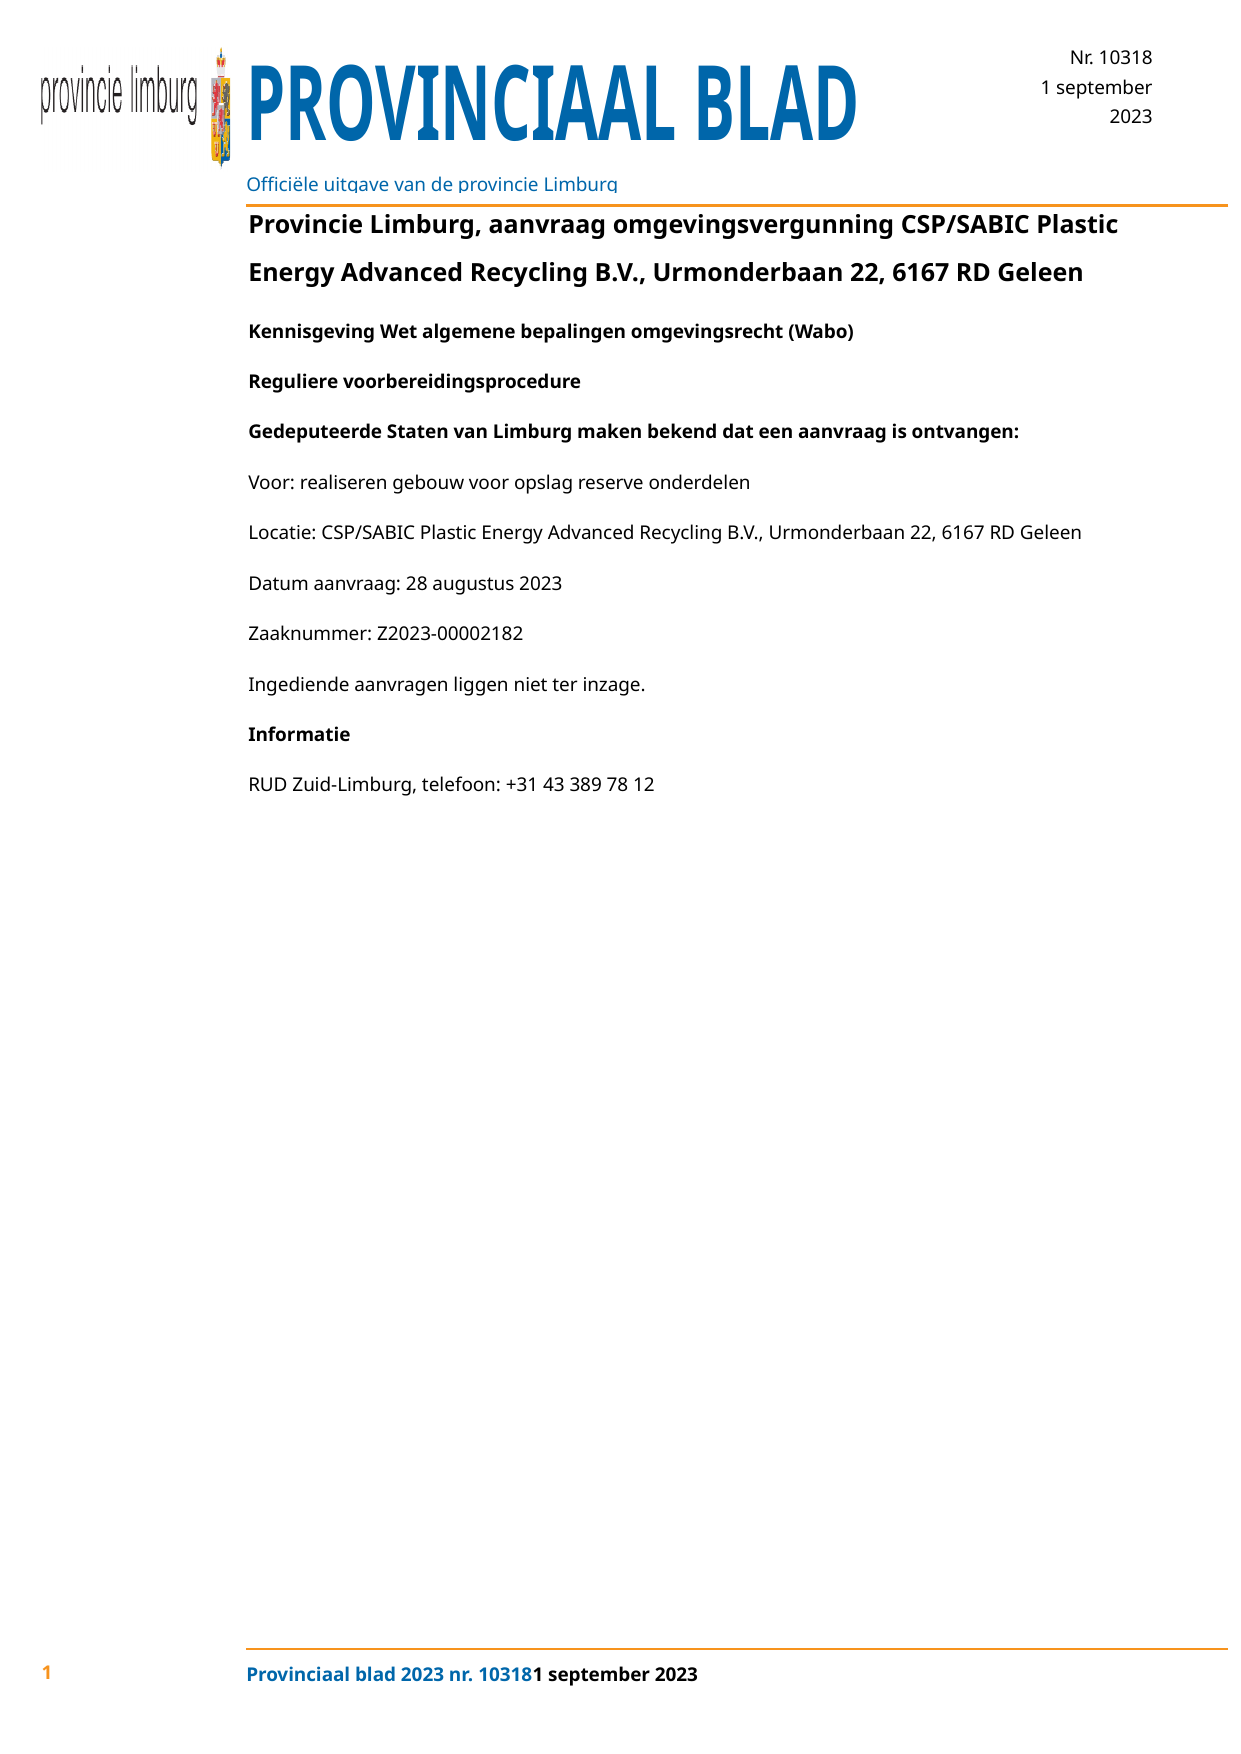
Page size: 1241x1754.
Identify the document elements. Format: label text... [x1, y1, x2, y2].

text Zaaknummer: Z2023-00002182 [248, 620, 1152, 646]
text Kennisgeving Wet algemene bepalingen omgevingsrecht (Wabo) [248, 318, 1152, 344]
text Gedeputeerde Staten van Limburg maken bekend dat een aanvraag is ontvangen: [248, 419, 1152, 444]
text Datum aanvraag: 28 augustus 2023 [248, 570, 1152, 596]
picture [41, 47, 231, 172]
text Voor: realiseren gebouw voor opslag reserve onderdelen [248, 469, 1152, 495]
text Ingediende aanvragen liggen niet ter inzage. [248, 671, 1152, 697]
text Provincie Limburg, aanvraag omgevingsvergunning CSP/SABIC Plastic Energy Advanced Recycling B.V., Urmonderbaan 22, 6167 RD Geleen [248, 207, 1152, 288]
text Locatie: CSP/SABIC Plastic Energy Advanced Recycling B.V., Urmonderbaan 22, 6167 RD Geleen [248, 519, 1152, 545]
text RUD Zuid-Limburg, telefoon: +31 43 389 78 12 [248, 772, 1152, 797]
text Informatie [248, 721, 1152, 747]
text Reguliere voorbereidingsprocedure [248, 368, 1152, 394]
